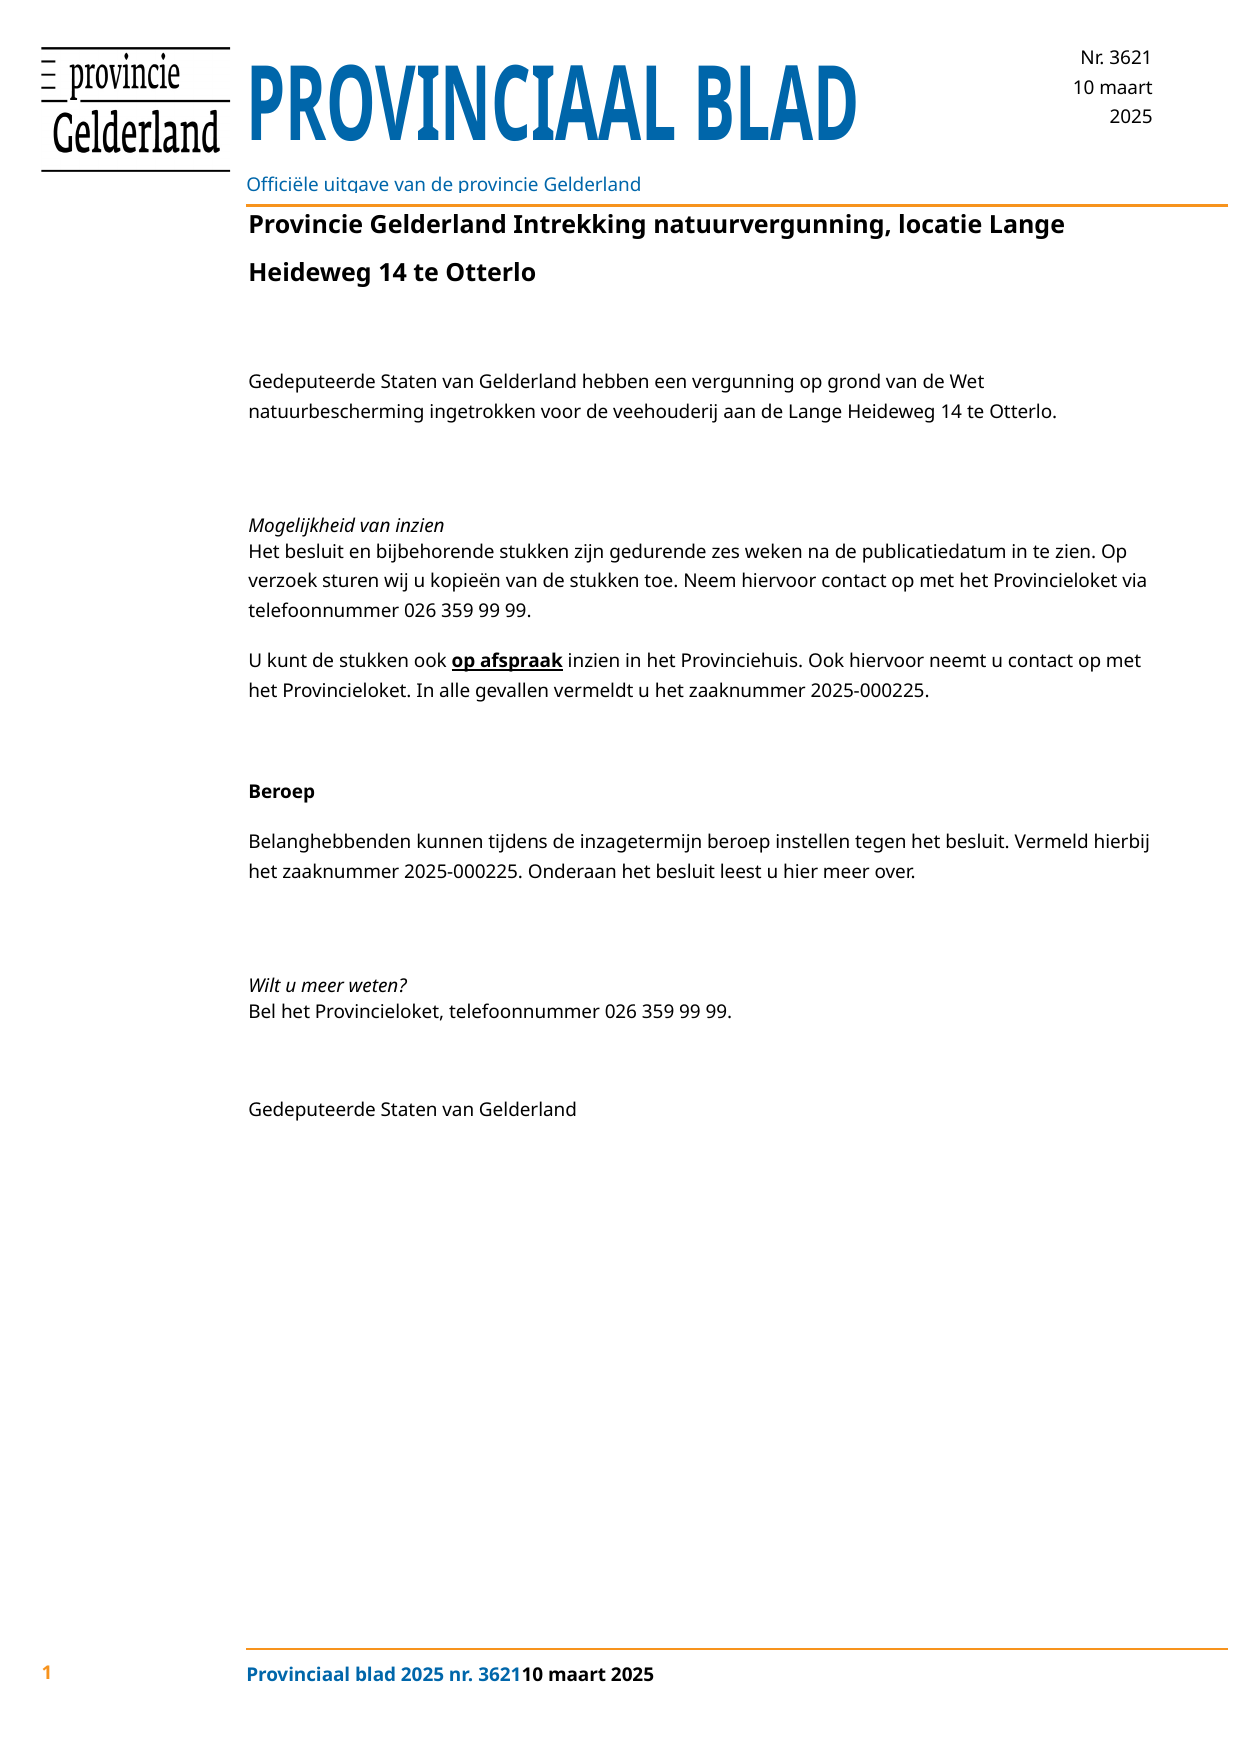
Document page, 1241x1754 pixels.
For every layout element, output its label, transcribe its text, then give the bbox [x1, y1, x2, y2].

text U kunt de stukken ook op afspraak inzien in het Provinciehuis. Ook hiervoor neemt u contact op met het Provincieloket. In alle gevallen vermeldt u het zaaknummer 2025-000225. [248, 648, 1152, 703]
text Beroep [248, 778, 1152, 804]
text Provincie Gelderland Intrekking natuurvergunning, locatie Lange Heideweg 14 te Otterlo [248, 207, 1152, 288]
text Gedeputeerde Staten van Gelderland hebben een vergunning op grond van de Wet natuurbescherming ingetrokken voor de veehouderij aan de Lange Heideweg 14 te Otterlo. [248, 368, 1152, 424]
text Wilt u meer weten? [248, 972, 1152, 998]
text Gedeputeerde Staten van Gelderland [248, 1096, 1152, 1122]
text Bel het Provincieloket, telefoonnummer 026 359 99 99. [248, 998, 1152, 1024]
text Belanghebbenden kunnen tijdens de inzagetermijn beroep instellen tegen het besluit. Vermeld hierbij het zaaknummer 2025-000225. Onderaan het besluit leest u hier meer over. [248, 828, 1152, 884]
picture [41, 47, 231, 172]
text Het besluit en bijbehorende stukken zijn gedurende zes weken na de publicatiedatum in te zien. Op verzoek sturen wij u kopieën van de stukken toe. Neem hiervoor contact op met het Provincieloket via telefoonnummer 026 359 99 99. [248, 538, 1152, 623]
text Mogelijkheid van inzien [248, 512, 1152, 538]
